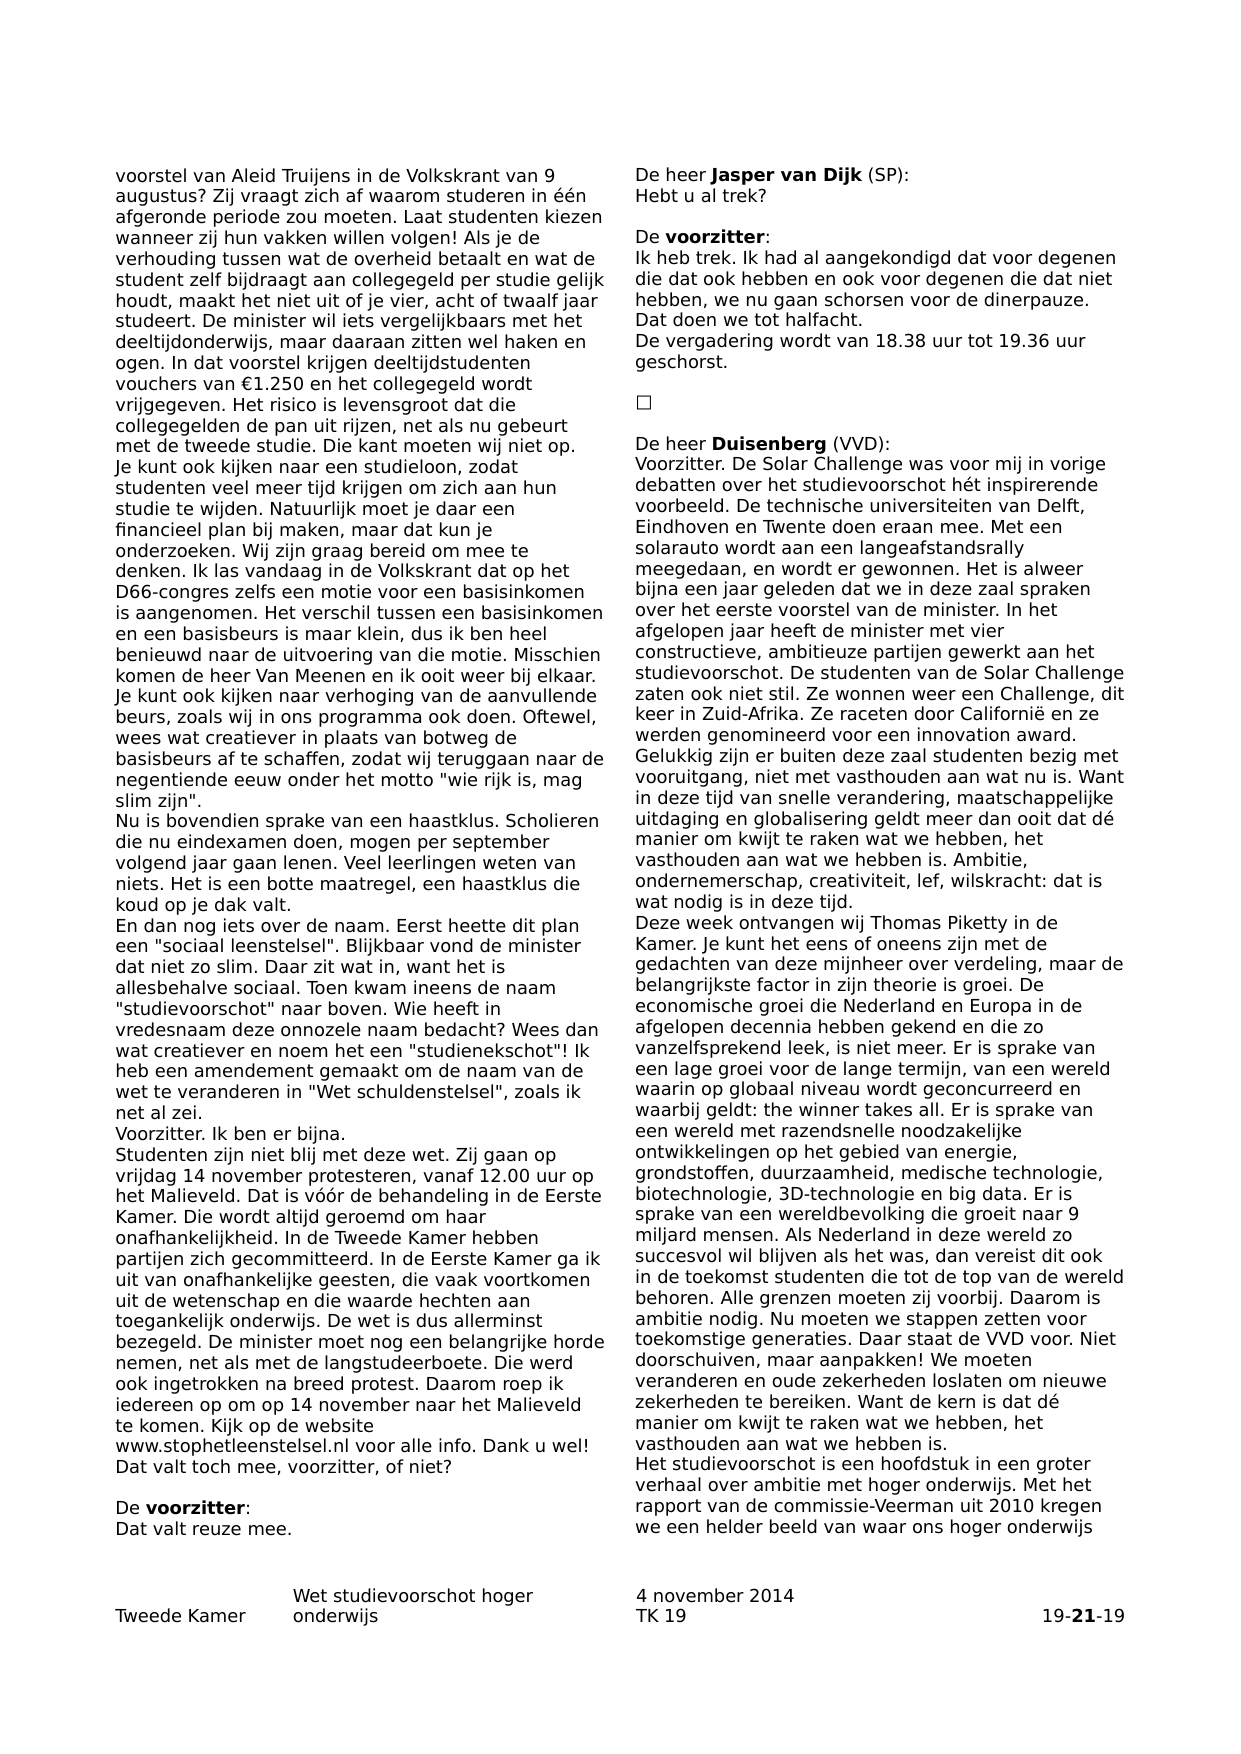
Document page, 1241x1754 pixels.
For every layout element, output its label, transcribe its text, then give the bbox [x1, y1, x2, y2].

text Studenten zijn niet blij met deze wet. Zij gaan op vrijdag 14 november protesteren, vanaf 12.00 uur op het Malieveld. Dat is vóór de behandeling in de Eerste Kamer. Die wordt altijd geroemd om haar onafhankelijkheid. In de Tweede Kamer hebben partijen zich gecommitteerd. In de Eerste Kamer ga ik uit van onafhankelijke geesten, die vaak voortkomen uit de wetenschap en die waarde hechten aan toegankelijk onderwijs. De wet is dus allerminst bezegeld. De minister moet nog een belangrijke horde nemen, net als met de langstudeerboete. Die werd ook ingetrokken na breed protest. Daarom roep ik iedereen op om op 14 november naar het Malieveld te komen. Kijk op de website www.stophetleenstelsel.nl voor alle info. Dank u wel! [115, 1144, 605, 1457]
text Dat valt reuze mee. [115, 1518, 605, 1539]
text ⬜ [635, 393, 1125, 413]
text Ik heb trek. Ik had al aangekondigd dat voor degenen die dat ook hebben en ook voor degenen die dat niet hebben, we nu gaan schorsen voor de dinerpauze. Dat doen we tot halfacht. [635, 248, 1125, 331]
text De vergadering wordt van 18.38 uur tot 19.36 uur geschorst. [635, 331, 1125, 373]
text Nu is bovendien sprake van een haastklus. Scholieren die nu eindexamen doen, mogen per september volgend jaar gaan lenen. Veel leerlingen weten van niets. Het is een botte maatregel, een haastklus die koud op je dak valt. [115, 811, 605, 915]
text En dan nog iets over de naam. Eerst heette dit plan een "sociaal leenstelsel". Blijkbaar vond de minister dat niet zo slim. Daar zit wat in, want het is allesbehalve sociaal. Toen kwam ineens de naam "studievoorschot" naar boven. Wie heeft in vredesnaam deze onnozele naam bedacht? Wees dan wat creatiever en noem het een "studienekschot"! Ik heb een amendement gemaakt om de naam van de wet te veranderen in "Wet schuldenstelsel", zoals ik net al zei. [115, 915, 605, 1124]
text De heer Duisenberg (VVD): [635, 433, 1125, 454]
text De heer Jasper van Dijk (SP): [635, 165, 1125, 186]
text Voorzitter. Ik ben er bijna. [115, 1124, 605, 1144]
text Deze week ontvangen wij Thomas Piketty in de Kamer. Je kunt het eens of oneens zijn met de gedachten van deze mijnheer over verdeling, maar de belangrijkste factor in zijn theorie is groei. De economische groei die Nederland en Europa in de afgelopen decennia hebben gekend en die zo vanzelfsprekend leek, is niet meer. Er is sprake van een lage groei voor de lange termijn, van een wereld waarin op globaal niveau wordt geconcurreerd en waarbij geldt: the winner takes all. Er is sprake van een wereld met razendsnelle noodzakelijke ontwikkelingen op het gebied van energie, grondstoffen, duurzaamheid, medische technologie, biotechnologie, 3D-technologie en big data. Er is sprake van een wereldbevolking die groeit naar 9 miljard mensen. Als Nederland in deze wereld zo succesvol wil blijven als het was, dan vereist dit ook in de toekomst studenten die tot de top van de wereld behoren. Alle grenzen moeten zij voorbij. Daarom is ambitie nodig. Nu moeten we stappen zetten voor toekomstige generaties. Daar staat de VVD voor. Niet doorschuiven, maar aanpakken! We moeten veranderen en oude zekerheden loslaten om nieuwe zekerheden te bereiken. Want de kern is dat dé manier om kwijt te raken wat we hebben, het vasthouden aan wat we hebben is. [635, 912, 1125, 1454]
text Dat valt toch mee, voorzitter, of niet? [115, 1457, 605, 1478]
text De voorzitter: [635, 227, 1125, 248]
text Hebt u al trek? [635, 186, 1125, 207]
text Je kunt ook kijken naar een studieloon, zodat studenten veel meer tijd krijgen om zich aan hun studie te wijden. Natuurlijk moet je daar een financieel plan bij maken, maar dat kun je onderzoeken. Wij zijn graag bereid om mee te denken. Ik las vandaag in de Volkskrant dat op het D66-congres zelfs een motie voor een basisinkomen is aangenomen. Het verschil tussen een basisinkomen en een basisbeurs is maar klein, dus ik ben heel benieuwd naar de uitvoering van die motie. Misschien komen de heer Van Meenen en ik ooit weer bij elkaar. Je kunt ook kijken naar verhoging van de aanvullende beurs, zoals wij in ons programma ook doen. Oftewel, wees wat creatiever in plaats van botweg de basisbeurs af te schaffen, zodat wij teruggaan naar de negentiende eeuw onder het motto "wie rijk is, mag slim zijn". [115, 457, 605, 811]
text voorstel van Aleid Truijens in de Volkskrant van 9 augustus? Zij vraagt zich af waarom studeren in één afgeronde periode zou moeten. Laat studenten kiezen wanneer zij hun vakken willen volgen! Als je de verhouding tussen wat de overheid betaalt en wat de student zelf bijdraagt aan collegegeld per studie gelijk houdt, maakt het niet uit of je vier, acht of twaalf jaar studeert. De minister wil iets vergelijkbaars met het deeltijdonderwijs, maar daaraan zitten wel haken en ogen. In dat voorstel krijgen deeltijdstudenten vouchers van €1.250 en het collegegeld wordt vrijgegeven. Het risico is levensgroot dat die collegegelden de pan uit rijzen, net als nu gebeurt met de tweede studie. Die kant moeten wij niet op. [115, 165, 605, 457]
text Het studievoorschot is een hoofdstuk in een groter verhaal over ambitie met hoger onderwijs. Met het rapport van de commissie-Veerman uit 2010 kregen we een helder beeld van waar ons hoger onderwijs [635, 1454, 1125, 1537]
text De voorzitter: [115, 1498, 605, 1518]
text Voorzitter. De Solar Challenge was voor mij in vorige debatten over het studievoorschot hét inspirerende voorbeeld. De technische universiteiten van Delft, Eindhoven en Twente doen eraan mee. Met een solarauto wordt aan een langeafstandsrally meegedaan, en wordt er gewonnen. Het is alweer bijna een jaar geleden dat we in deze zaal spraken over het eerste voorstel van de minister. In het afgelopen jaar heeft de minister met vier constructieve, ambitieuze partijen gewerkt aan het studievoorschot. De studenten van de Solar Challenge zaten ook niet stil. Ze wonnen weer een Challenge, dit keer in Zuid-Afrika. Ze raceten door Californië en ze werden genomineerd voor een innovation award. Gelukkig zijn er buiten deze zaal studenten bezig met vooruitgang, niet met vasthouden aan wat nu is. Want in deze tijd van snelle verandering, maatschappelijke uitdaging en globalisering geldt meer dan ooit dat dé manier om kwijt te raken wat we hebben, het vasthouden aan wat we hebben is. Ambitie, ondernemerschap, creativiteit, lef, wilskracht: dat is wat nodig is in deze tijd. [635, 454, 1125, 912]
